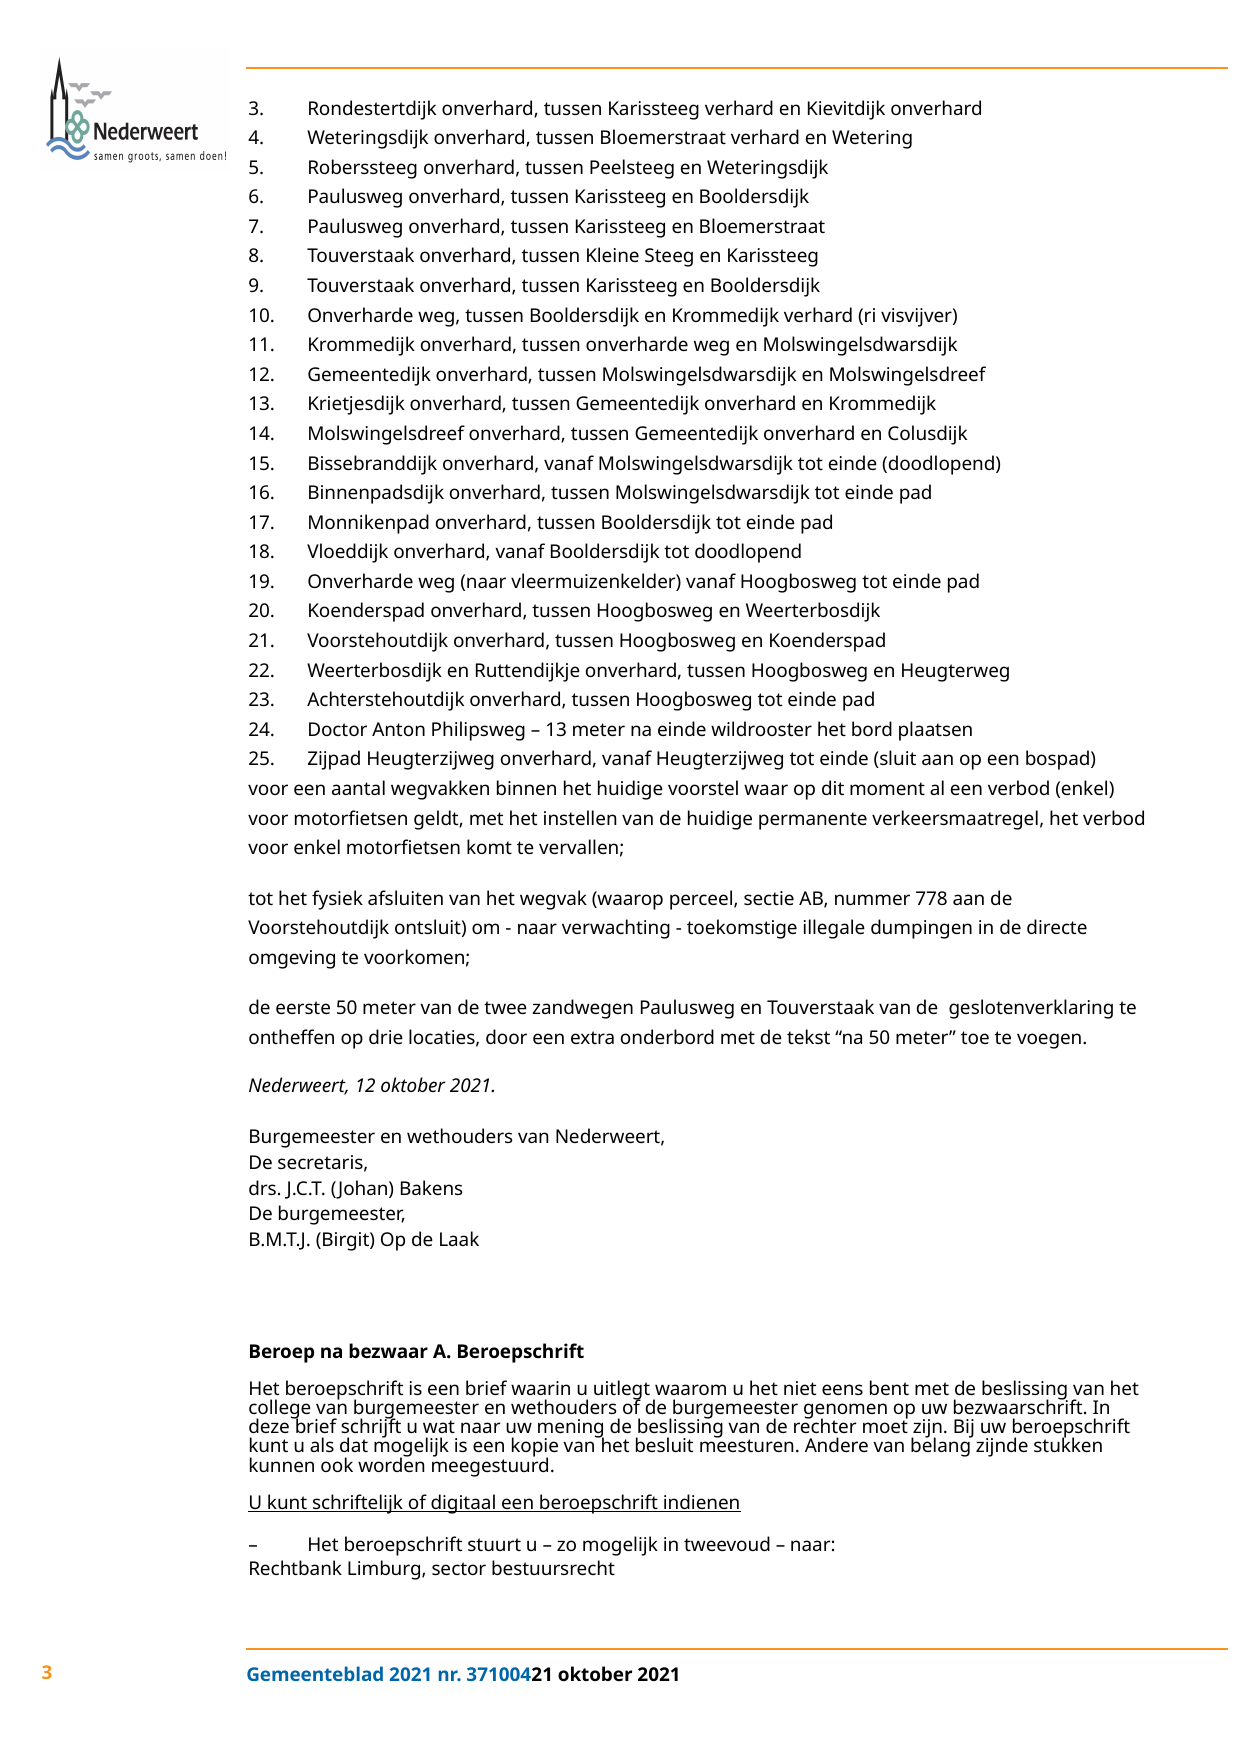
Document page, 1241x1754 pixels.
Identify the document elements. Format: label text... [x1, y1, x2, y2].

text Nederweert, 12 oktober 2021. [248, 1072, 1152, 1097]
list Krommedijk onverhard, tussen onverharde weg en Molswingelsdwarsdijk [248, 331, 1152, 357]
list Touverstaak onverhard, tussen Karissteeg en Booldersdijk [248, 272, 1152, 298]
text U kunt schriftelijk of digitaal een beroepschrift indienen [248, 1494, 1152, 1513]
text voor een aantal wegvakken binnen het huidige voorstel waar op dit moment al een verbod (enkel) voor motorfietsen geldt, met het instellen van de huidige permanente verkeersmaatregel, het verbod voor enkel motorfietsen komt te vervallen; [248, 775, 1152, 860]
list Bissebranddijk onverhard, vanaf Molswingelsdwarsdijk tot einde (doodlopend) [248, 450, 1152, 476]
list Koenderspad onverhard, tussen Hoogbosweg en Weerterbosdijk [248, 598, 1152, 623]
text tot het fysiek afsluiten van het wegvak (waarop perceel, sectie AB, nummer 778 aan de Voorstehoutdijk ontsluit) om - naar verwachting - toekomstige illegale dumpingen in de directe omgeving te voorkomen; [248, 885, 1152, 970]
list Paulusweg onverhard, tussen Karissteeg en Booldersdijk [248, 183, 1152, 209]
text de eerste 50 meter van de twee zandwegen Paulusweg en Touverstaak van de geslotenverklaring te ontheffen op drie locaties, door een extra onderbord met de tekst “na 50 meter” toe te voegen. [248, 994, 1152, 1050]
list Vloeddijk onverhard, vanaf Booldersdijk tot doodlopend [248, 538, 1152, 564]
list Achterstehoutdijk onverhard, tussen Hoogbosweg tot einde pad [248, 686, 1152, 712]
list Rondestertdijk onverhard, tussen Karissteeg verhard en Kievitdijk onverhard [248, 95, 1152, 121]
text Het beroepschrift is een brief waarin u uitlegt waarom u het niet eens bent met de beslissing van het college van burgemeester en wethouders of de burgemeester genomen op uw bezwaarschrift. In deze brief schrijft u wat naar uw mening de beslissing van de rechter moet zijn. Bij uw beroepschrift kunt u als dat mogelijk is een kopie van het besluit meesturen. Andere van belang zijnde stukken kunnen ook worden meegestuurd. [248, 1380, 1152, 1476]
list Krietjesdijk onverhard, tussen Gemeentedijk onverhard en Krommedijk [248, 391, 1152, 416]
list Monnikenpad onverhard, tussen Booldersdijk tot einde pad [248, 509, 1152, 535]
list Gemeentedijk onverhard, tussen Molswingelsdwarsdijk en Molswingelsdreef [248, 361, 1152, 387]
list Paulusweg onverhard, tussen Karissteeg en Bloemerstraat [248, 213, 1152, 239]
list Weteringsdijk onverhard, tussen Bloemerstraat verhard en Wetering [248, 124, 1152, 150]
list Onverharde weg, tussen Booldersdijk en Krommedijk verhard (ri visvijver) [248, 302, 1152, 328]
text De burgemeester, [248, 1200, 1152, 1226]
text drs. J.C.T. (Johan) Bakens [248, 1175, 1152, 1200]
text B.M.T.J. (Birgit) Op de Laak [248, 1226, 1152, 1252]
list Doctor Anton Philipsweg – 13 meter na einde wildrooster het bord plaatsen [248, 716, 1152, 742]
list Zijpad Heugterzijweg onverhard, vanaf Heugterzijweg tot einde (sluit aan op een bospad) [248, 746, 1152, 771]
list Touverstaak onverhard, tussen Kleine Steeg en Karissteeg [248, 243, 1152, 268]
picture [41, 47, 231, 172]
list Weerterbosdijk en Ruttendijkje onverhard, tussen Hoogbosweg en Heugterweg [248, 657, 1152, 683]
list Roberssteeg onverhard, tussen Peelsteeg en Weteringsdijk [248, 154, 1152, 180]
text De secretaris, [248, 1149, 1152, 1175]
text Burgemeester en wethouders van Nederweert, [248, 1123, 1152, 1149]
list Voorstehoutdijk onverhard, tussen Hoogbosweg en Koenderspad [248, 627, 1152, 653]
list Het beroepschrift stuurt u – zo mogelijk in tweevoud – naar: [248, 1531, 1152, 1556]
list Molswingelsdreef onverhard, tussen Gemeentedijk onverhard en Colusdijk [248, 420, 1152, 446]
list Binnenpadsdijk onverhard, tussen Molswingelsdwarsdijk tot einde pad [248, 479, 1152, 505]
list Onverharde weg (naar vleermuizenkelder) vanaf Hoogbosweg tot einde pad [248, 568, 1152, 594]
text Beroep na bezwaar A. Beroepschrift [248, 1343, 1152, 1362]
text Rechtbank Limburg, sector bestuursrecht [248, 1560, 1152, 1579]
